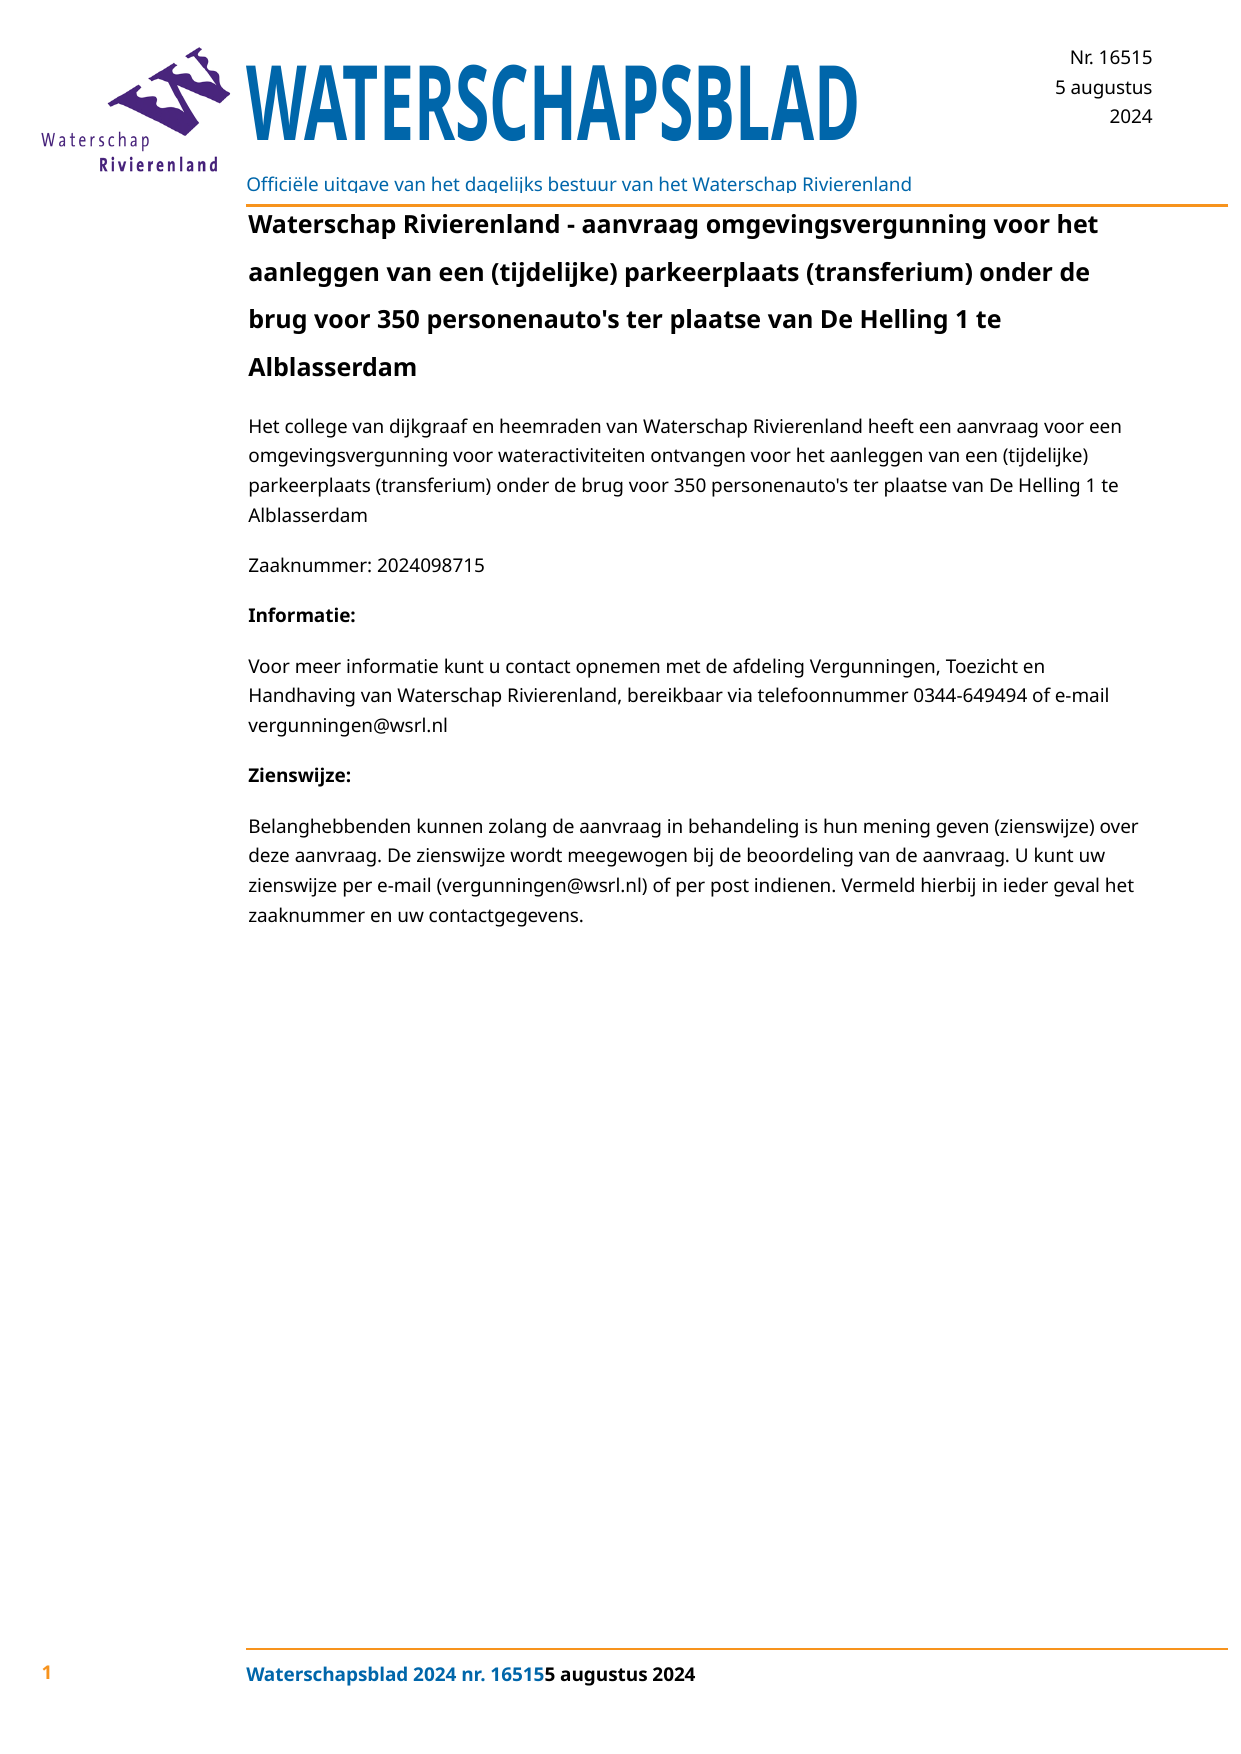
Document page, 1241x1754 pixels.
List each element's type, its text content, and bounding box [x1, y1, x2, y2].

text Waterschap Rivierenland - aanvraag omgevingsvergunning voor het aanleggen van een (tijdelijke) parkeerplaats (transferium) onder de brug voor 350 personenauto's ter plaatse van De Helling 1 te Alblasserdam [248, 207, 1152, 384]
text Zienswijze: [248, 763, 1152, 788]
text Belanghebbenden kunnen zolang de aanvraag in behandeling is hun mening geven (zienswijze) over deze aanvraag. De zienswijze wordt meegewogen bij de beoordeling van de aanvraag. U kunt uw zienswijze per e-mail (vergunningen@wsrl.nl) of per post indienen. Vermeld hierbij in ieder geval het zaaknummer en uw contactgegevens. [248, 813, 1152, 928]
picture [41, 47, 231, 172]
text Zaaknummer: 2024098715 [248, 552, 1152, 578]
text Voor meer informatie kunt u contact opnemen met de afdeling Vergunningen, Toezicht en Handhaving van Waterschap Rivierenland, bereikbaar via telefoonnummer 0344-649494 of e-mail vergunningen@wsrl.nl [248, 653, 1152, 738]
text Het college van dijkgraaf en heemraden van Waterschap Rivierenland heeft een aanvraag voor een omgevingsvergunning voor wateractiviteiten ontvangen voor het aanleggen van een (tijdelijke) parkeerplaats (transferium) onder de brug voor 350 personenauto's ter plaatse van De Helling 1 te Alblasserdam [248, 413, 1152, 528]
text Informatie: [248, 603, 1152, 628]
